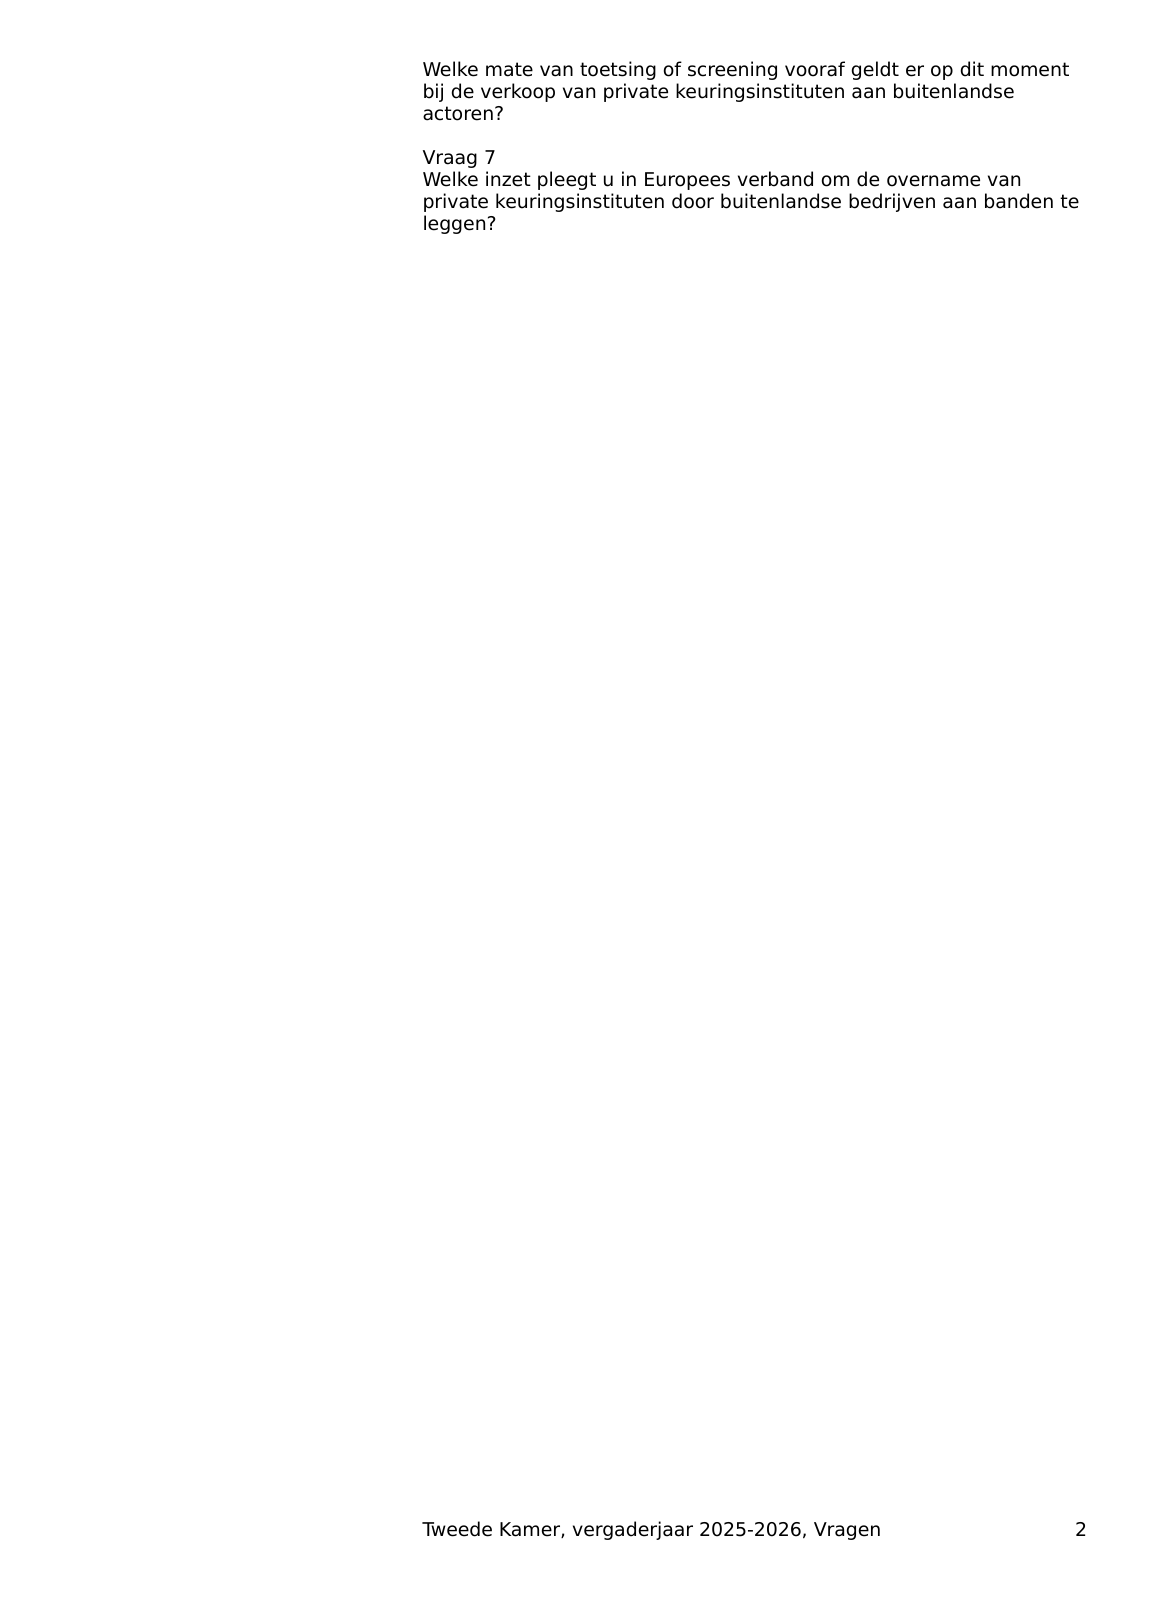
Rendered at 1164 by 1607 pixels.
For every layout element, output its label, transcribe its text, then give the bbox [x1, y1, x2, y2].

text Vraag 7 [422, 147, 1087, 169]
text Welke inzet pleegt u in Europees verband om de overname van private keuringsinstituten door buitenlandse bedrijven aan banden te leggen? [422, 169, 1087, 235]
text Welke mate van toetsing of screening vooraf geldt er op dit moment bij de verkoop van private keuringsinstituten aan buitenlandse actoren? [422, 59, 1087, 125]
